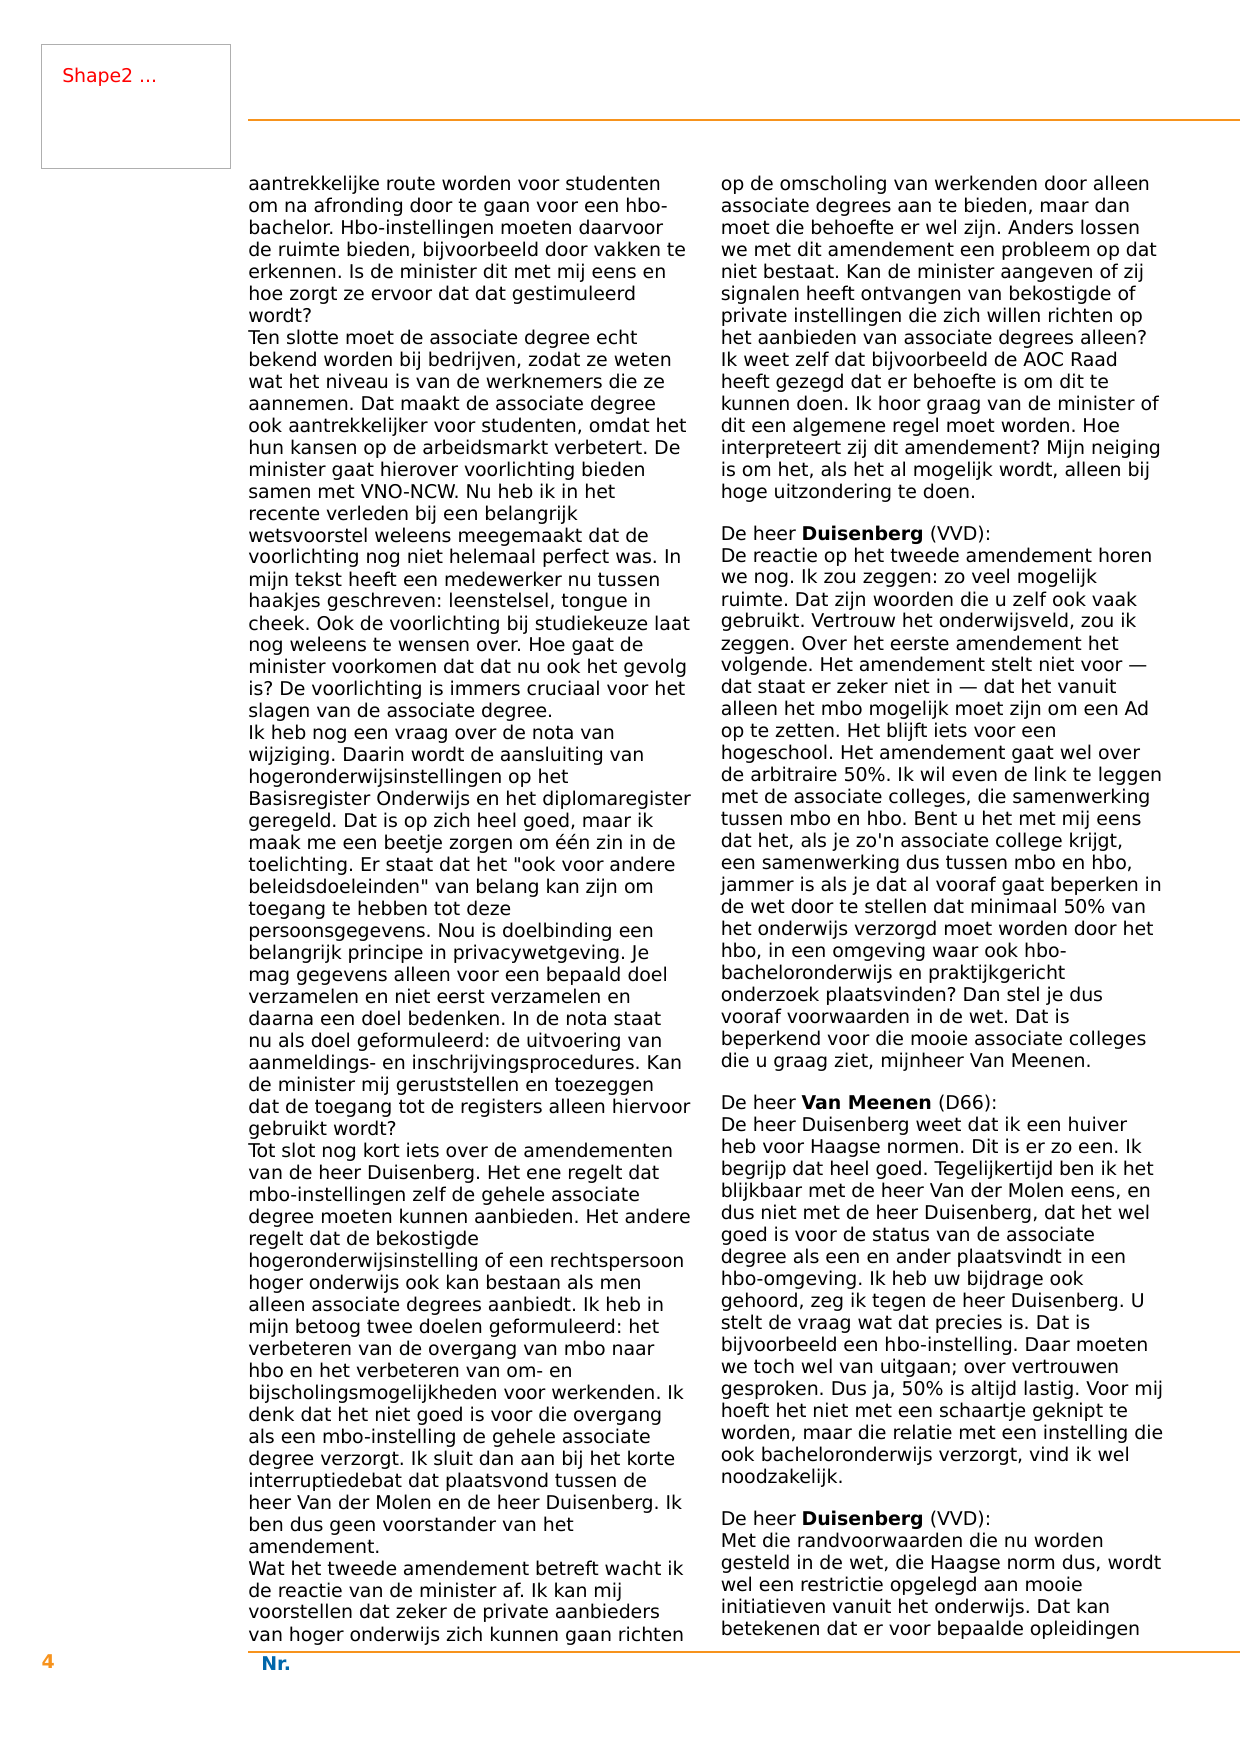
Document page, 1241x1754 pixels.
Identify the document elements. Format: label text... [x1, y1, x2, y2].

text De heer Duisenberg weet dat ik een huiver heb voor Haagse normen. Dit is er zo een. Ik begrijp dat heel goed. Tegelijkertijd ben ik het blijkbaar met de heer Van der Molen eens, en dus niet met de heer Duisenberg, dat het wel goed is voor de status van de associate degree als een en ander plaatsvindt in een hbo-omgeving. Ik heb uw bijdrage ook gehoord, zeg ik tegen de heer Duisenberg. U stelt de vraag wat dat precies is. Dat is bijvoorbeeld een hbo-instelling. Daar moeten we toch wel van uitgaan; over vertrouwen gesproken. Dus ja, 50% is altijd lastig. Voor mij hoeft het niet met een schaartje geknipt te worden, maar die relatie met een instelling die ook bacheloronderwijs verzorgt, vind ik wel noodzakelijk. [721, 1114, 1163, 1488]
text De heer Van Meenen (D66): [721, 1092, 1163, 1114]
text Met die randvoorwaarden die nu worden gesteld in de wet, die Haagse norm dus, wordt wel een restrictie opgelegd aan mooie initiatieven vanuit het onderwijs. Dat kan betekenen dat er voor bepaalde opleidingen [721, 1529, 1163, 1639]
text aantrekkelijke route worden voor studenten om na afronding door te gaan voor een hbo-bachelor. Hbo-instellingen moeten daarvoor de ruimte bieden, bijvoorbeeld door vakken te erkennen. Is de minister dit met mij eens en hoe zorgt ze ervoor dat dat gestimuleerd wordt? [248, 173, 691, 327]
text De heer Duisenberg (VVD): [721, 522, 1163, 544]
text De heer Duisenberg (VVD): [721, 1508, 1163, 1529]
text Wat het tweede amendement betreft wacht ik de reactie van de minister af. Ik kan mij voorstellen dat zeker de private aanbieders van hoger onderwijs zich kunnen gaan richten [248, 1557, 691, 1645]
text op de omscholing van werkenden door alleen associate degrees aan te bieden, maar dan moet die behoefte er wel zijn. Anders lossen we met dit amendement een probleem op dat niet bestaat. Kan de minister aangeven of zij signalen heeft ontvangen van bekostigde of private instellingen die zich willen richten op het aanbieden van associate degrees alleen? Ik weet zelf dat bijvoorbeeld de AOC Raad heeft gezegd dat er behoefte is om dit te kunnen doen. Ik hoor graag van de minister of dit een algemene regel moet worden. Hoe interpreteert zij dit amendement? Mijn neiging is om het, als het al mogelijk wordt, alleen bij hoge uitzondering te doen. [721, 173, 1163, 502]
text Ten slotte moet de associate degree echt bekend worden bij bedrijven, zodat ze weten wat het niveau is van de werknemers die ze aannemen. Dat maakt de associate degree ook aantrekkelijker voor studenten, omdat het hun kansen op de arbeidsmarkt verbetert. De minister gaat hierover voorlichting bieden samen met VNO-NCW. Nu heb ik in het recente verleden bij een belangrijk wetsvoorstel weleens meegemaakt dat de voorlichting nog niet helemaal perfect was. In mijn tekst heeft een medewerker nu tussen haakjes geschreven: leenstelsel, tongue in cheek. Ook de voorlichting bij studiekeuze laat nog weleens te wensen over. Hoe gaat de minister voorkomen dat dat nu ook het gevolg is? De voorlichting is immers cruciaal voor het slagen van de associate degree. [248, 327, 691, 722]
text De reactie op het tweede amendement horen we nog. Ik zou zeggen: zo veel mogelijk ruimte. Dat zijn woorden die u zelf ook vaak gebruikt. Vertrouw het onderwijsveld, zou ik zeggen. Over het eerste amendement het volgende. Het amendement stelt niet voor — dat staat er zeker niet in — dat het vanuit alleen het mbo mogelijk moet zijn om een Ad op te zetten. Het blijft iets voor een hogeschool. Het amendement gaat wel over de arbitraire 50%. Ik wil even de link te leggen met de associate colleges, die samenwerking tussen mbo en hbo. Bent u het met mij eens dat het, als je zo'n associate college krijgt, een samenwerking dus tussen mbo en hbo, jammer is als je dat al vooraf gaat beperken in de wet door te stellen dat minimaal 50% van het onderwijs verzorgd moet worden door het hbo, in een omgeving waar ook hbo-bacheloronderwijs en praktijkgericht onderzoek plaatsvinden? Dan stel je dus vooraf voorwaarden in de wet. Dat is beperkend voor die mooie associate colleges die u graag ziet, mijnheer Van Meenen. [721, 544, 1163, 1072]
text Ik heb nog een vraag over de nota van wijziging. Daarin wordt de aansluiting van hogeronderwijsinstellingen op het Basisregister Onderwijs en het diplomaregister geregeld. Dat is op zich heel goed, maar ik maak me een beetje zorgen om één zin in de toelichting. Er staat dat het "ook voor andere beleidsdoeleinden" van belang kan zijn om toegang te hebben tot deze persoonsgegevens. Nou is doelbinding een belangrijk principe in privacywetgeving. Je mag gegevens alleen voor een bepaald doel verzamelen en niet eerst verzamelen en daarna een doel bedenken. In de nota staat nu als doel geformuleerd: de uitvoering van aanmeldings- en inschrijvingsprocedures. Kan de minister mij geruststellen en toezeggen dat de toegang tot de registers alleen hiervoor gebruikt wordt? [248, 722, 691, 1140]
text Tot slot nog kort iets over de amendementen van de heer Duisenberg. Het ene regelt dat mbo-instellingen zelf de gehele associate degree moeten kunnen aanbieden. Het andere regelt dat de bekostigde hogeronderwijsinstelling of een rechtspersoon hoger onderwijs ook kan bestaan als men alleen associate degrees aanbiedt. Ik heb in mijn betoog twee doelen geformuleerd: het verbeteren van de overgang van mbo naar hbo en het verbeteren van om- en bijscholingsmogelijkheden voor werkenden. Ik denk dat het niet goed is voor die overgang als een mbo-instelling de gehele associate degree verzorgt. Ik sluit dan aan bij het korte interruptiedebat dat plaatsvond tussen de heer Van der Molen en de heer Duisenberg. Ik ben dus geen voorstander van het amendement. [248, 1140, 691, 1557]
